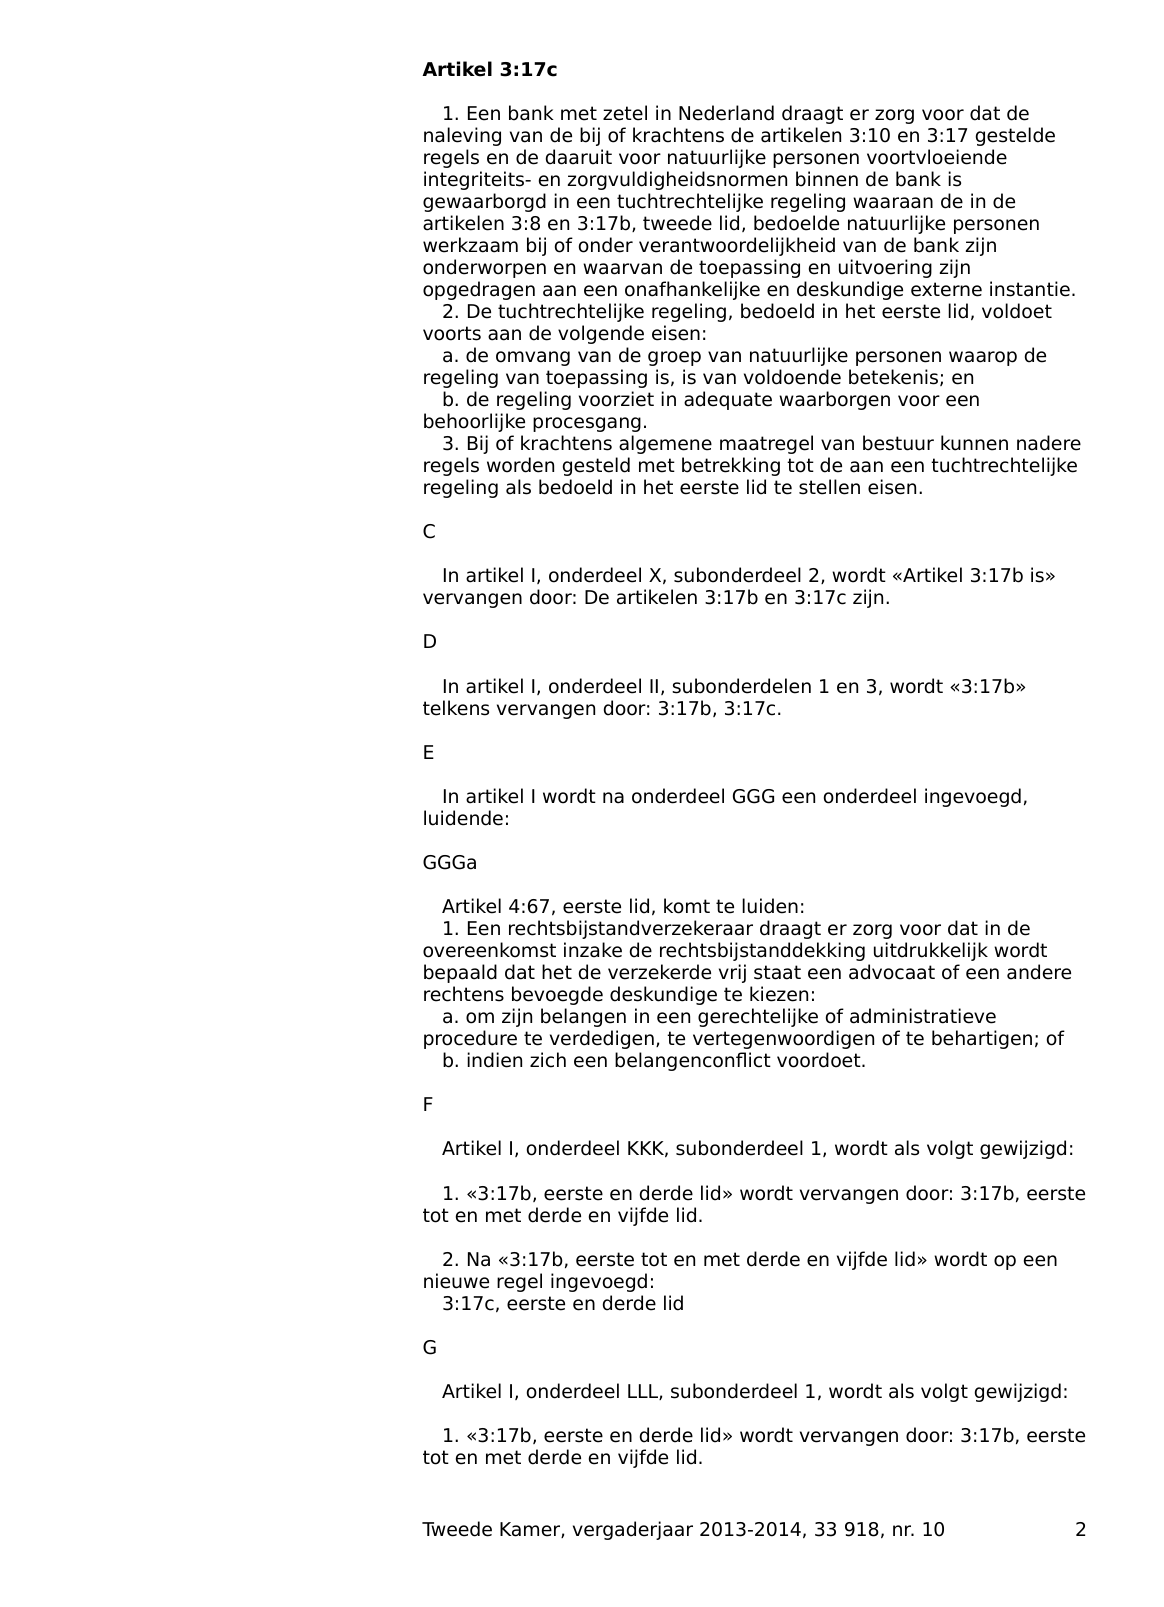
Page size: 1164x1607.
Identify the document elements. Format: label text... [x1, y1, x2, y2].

text 3. Bij of krachtens algemene maatregel van bestuur kunnen nadere regels worden gesteld met betrekking tot de aan een tuchtrechtelijke regeling als bedoeld in het eerste lid te stellen eisen. [422, 433, 1087, 499]
subtitle Artikel 3:17c [422, 59, 1087, 81]
text 1. Een bank met zetel in Nederland draagt er zorg voor dat de naleving van de bij of krachtens de artikelen 3:10 en 3:17 gestelde regels en de daaruit voor natuurlijke personen voortvloeiende integriteits- en zorgvuldigheidsnormen binnen de bank is gewaarborgd in een tuchtrechtelijke regeling waaraan de in de artikelen 3:8 en 3:17b, tweede lid, bedoelde natuurlijke personen werkzaam bij of onder verantwoordelijkheid van de bank zijn onderworpen en waarvan de toepassing en uitvoering zijn opgedragen aan een onafhankelijke en deskundige externe instantie. [422, 103, 1087, 301]
text 2. Na «3:17b, eerste tot en met derde en vijfde lid» wordt op een nieuwe regel ingevoegd: [422, 1249, 1087, 1293]
text In artikel I, onderdeel II, subonderdelen 1 en 3, wordt «3:17b» telkens vervangen door: 3:17b, 3:17c. [422, 676, 1087, 719]
text 1. «3:17b, eerste en derde lid» wordt vervangen door: 3:17b, eerste tot en met derde en vijfde lid. [422, 1425, 1087, 1469]
text b. indien zich een belangenconflict voordoet. [422, 1050, 1087, 1072]
text a. de omvang van de groep van natuurlijke personen waarop de regeling van toepassing is, is van voldoende betekenis; en [422, 345, 1087, 389]
text 3:17c, eerste en derde lid [422, 1293, 1087, 1314]
text Artikel I, onderdeel LLL, subonderdeel 1, wordt als volgt gewijzigd: [422, 1381, 1087, 1403]
text a. om zijn belangen in een gerechtelijke of administratieve procedure te verdedigen, te vertegenwoordigen of te behartigen; of [422, 1006, 1087, 1050]
text In artikel I, onderdeel X, subonderdeel 2, wordt «Artikel 3:17b is» vervangen door: De artikelen 3:17b en 3:17c zijn. [422, 565, 1087, 609]
subtitle E [422, 742, 1087, 764]
text Artikel 4:67, eerste lid, komt te luiden: [422, 896, 1087, 918]
subtitle D [422, 631, 1087, 653]
subtitle C [422, 521, 1087, 543]
text Artikel I, onderdeel KKK, subonderdeel 1, wordt als volgt gewijzigd: [422, 1138, 1087, 1160]
subtitle G [422, 1337, 1087, 1359]
text In artikel I wordt na onderdeel GGG een onderdeel ingevoegd, luidende: [422, 786, 1087, 830]
text b. de regeling voorziet in adequate waarborgen voor een behoorlijke procesgang. [422, 389, 1087, 433]
subtitle F [422, 1094, 1087, 1116]
text 2. De tuchtrechtelijke regeling, bedoeld in het eerste lid, voldoet voorts aan de volgende eisen: [422, 301, 1087, 345]
subtitle GGGa [422, 852, 1087, 874]
text 1. Een rechtsbijstandverzekeraar draagt er zorg voor dat in de overeenkomst inzake de rechtsbijstanddekking uitdrukkelijk wordt bepaald dat het de verzekerde vrij staat een advocaat of een andere rechtens bevoegde deskundige te kiezen: [422, 918, 1087, 1006]
text 1. «3:17b, eerste en derde lid» wordt vervangen door: 3:17b, eerste tot en met derde en vijfde lid. [422, 1182, 1087, 1226]
